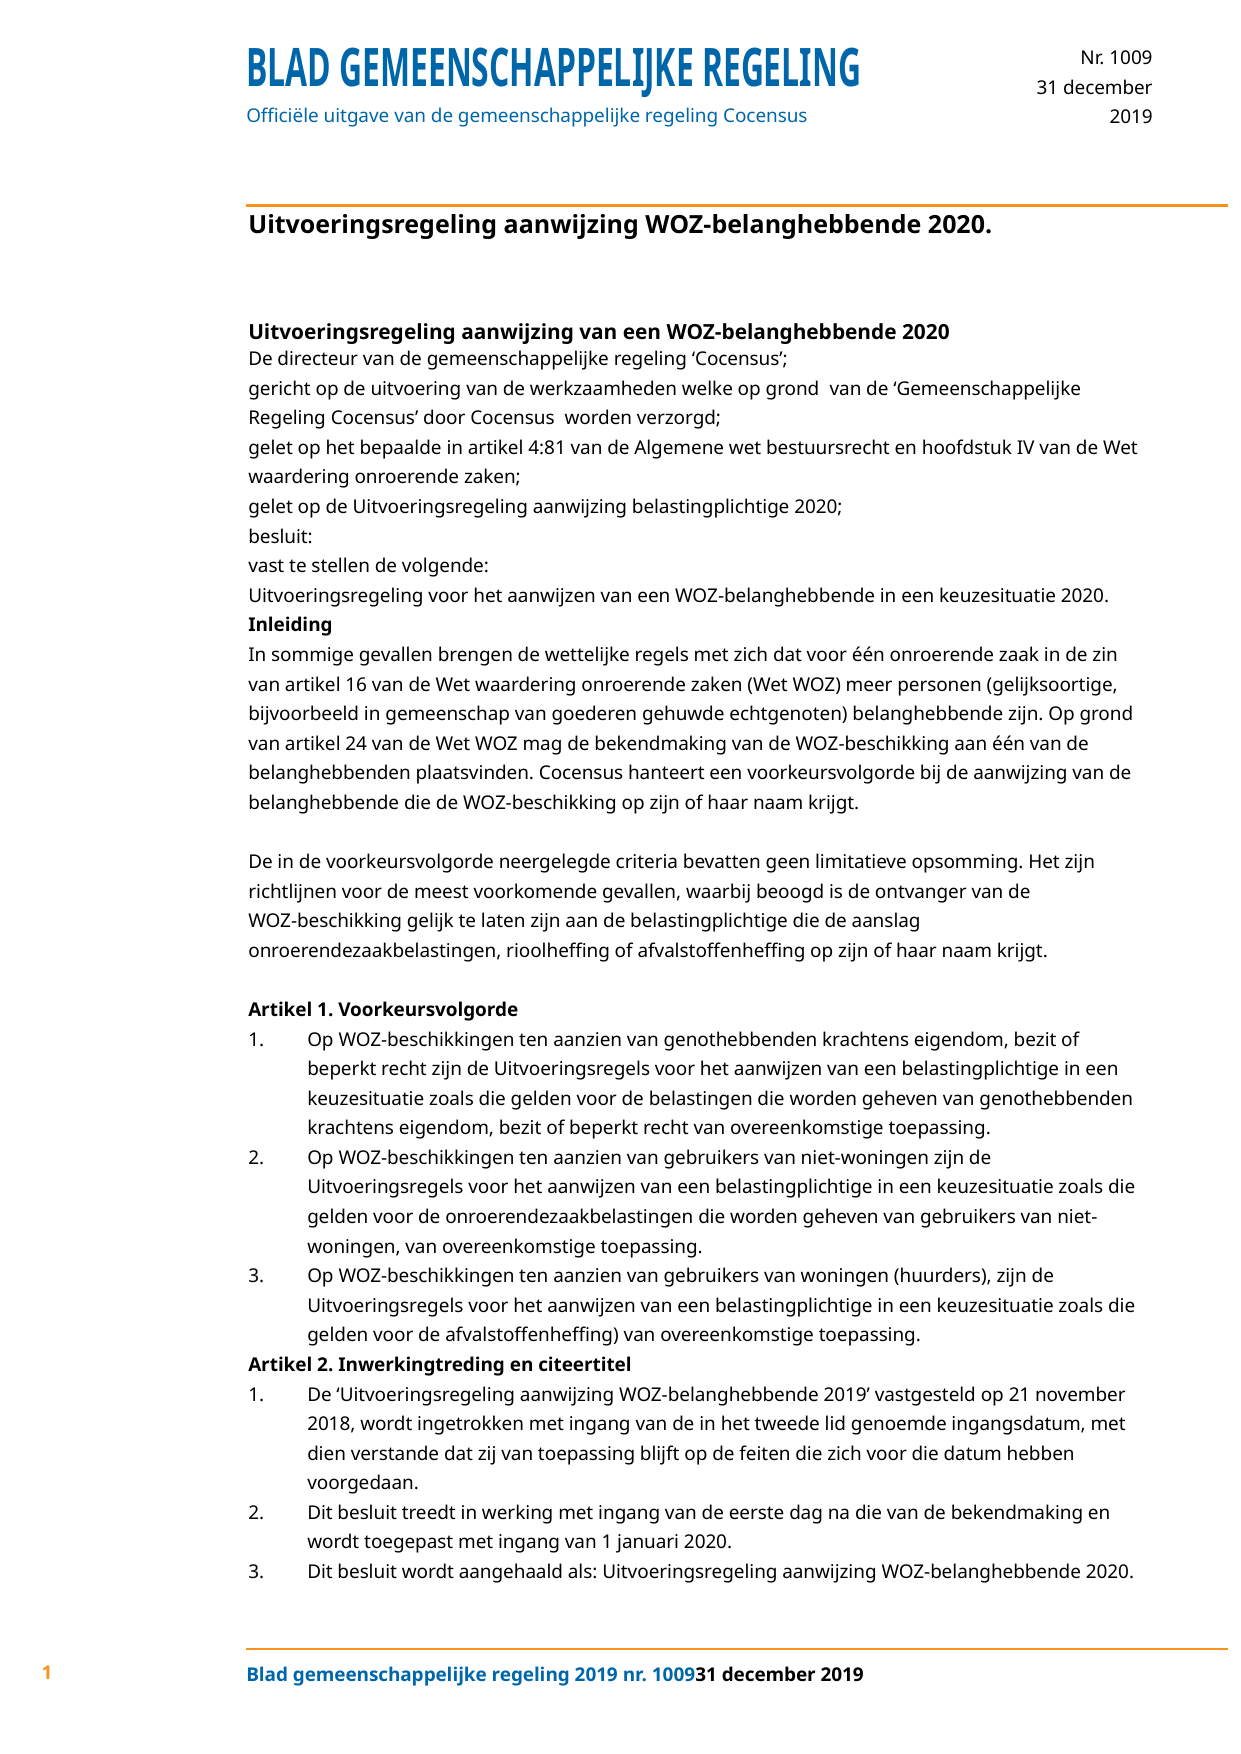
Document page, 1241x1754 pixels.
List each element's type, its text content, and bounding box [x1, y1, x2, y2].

text Uitvoeringsregeling aanwijzing van een WOZ-belanghebbende 2020 [248, 317, 1152, 345]
text De directeur van de gemeenschappelijke regeling ‘Cocensus’; [248, 345, 1152, 371]
list De ‘Uitvoeringsregeling aanwijzing WOZ-belanghebbende 2019’ vastgesteld op 21 november 2018, wordt ingetrokken met ingang van de in het tweede lid genoemde ingangsdatum, met dien verstande dat zij van toepassing blijft op de feiten die zich voor die datum hebben voorgedaan. [248, 1381, 1152, 1495]
text De in de voorkeursvolgorde neergelegde criteria bevatten geen limitatieve opsomming. Het zijn richtlijnen voor de meest voorkomende gevallen, waarbij beoogd is de ontvanger van de WOZ‑beschikking gelijk te laten zijn aan de belastingplichtige die de aanslag onroerendezaakbelastingen, rioolheffing of afvalstoffenheffing op zijn of haar naam krijgt. [248, 848, 1152, 963]
list Op WOZ-beschikkingen ten aanzien van gebruikers van niet-woningen zijn de Uitvoeringsregels voor het aanwijzen van een belastingplichtige in een keuzesituatie zoals die gelden voor de onroerendezaakbelastingen die worden geheven van gebruikers van niet-woningen, van overeenkomstige toepassing. [248, 1144, 1152, 1258]
picture [41, 47, 231, 172]
text Artikel 2. Inwerkingtreding en citeertitel [248, 1351, 1152, 1377]
text vast te stellen de volgende: [248, 552, 1152, 578]
list Op WOZ-beschikkingen ten aanzien van genothebbenden krachtens eigendom, bezit of beperkt recht zijn de Uitvoeringsregels voor het aanwijzen van een belastingplichtige in een keuzesituatie zoals die gelden voor de belastingen die worden geheven van genothebbenden krachtens eigendom, bezit of beperkt recht van overeenkomstige toepassing. [248, 1026, 1152, 1140]
text Uitvoeringsregeling aanwijzing WOZ-belanghebbende 2020. [248, 207, 1152, 241]
text gericht op de uitvoering van de werkzaamheden welke op grond van de ‘Gemeenschappelijke Regeling Cocensus’ door Cocensus worden verzorgd; [248, 375, 1152, 430]
list Dit besluit treedt in werking met ingang van de eerste dag na die van de bekendmaking en wordt toegepast met ingang van 1 januari 2020. [248, 1499, 1152, 1554]
text besluit: [248, 523, 1152, 548]
text gelet op de Uitvoeringsregeling aanwijzing belastingplichtige 2020; [248, 493, 1152, 519]
list Op WOZ-beschikkingen ten aanzien van gebruikers van woningen (huurders), zijn de Uitvoeringsregels voor het aanwijzen van een belastingplichtige in een keuzesituatie zoals die gelden voor de afvalstoffenheffing) van overeenkomstige toepassing. [248, 1262, 1152, 1347]
text gelet op het bepaalde in artikel 4:81 van de Algemene wet bestuursrecht en hoofdstuk IV van de Wet waardering onroerende zaken; [248, 434, 1152, 489]
text Uitvoeringsregeling voor het aanwijzen van een WOZ‑belanghebbende in een keuzesituatie 2020. [248, 582, 1152, 608]
text Artikel 1. Voorkeursvolgorde [248, 996, 1152, 1022]
text In sommige gevallen brengen de wettelijke regels met zich dat voor één onroerende zaak in de zin van artikel 16 van de Wet waardering onroerende zaken (Wet WOZ) meer personen (gelijksoortige, bijvoorbeeld in gemeenschap van goederen gehuwde echtgenoten) belanghebbende zijn. Op grond van artikel 24 van de Wet WOZ mag de bekendmaking van de WOZ‑beschikking aan één van de belanghebbenden plaatsvinden. Cocensus hanteert een voorkeursvolgorde bij de aanwijzing van de belanghebbende die de WOZ-beschikking op zijn of haar naam krijgt. [248, 641, 1152, 815]
text Inleiding [248, 612, 1152, 637]
list Dit besluit wordt aangehaald als: Uitvoeringsregeling aanwijzing WOZ-belanghebbende 2020. [248, 1558, 1152, 1584]
